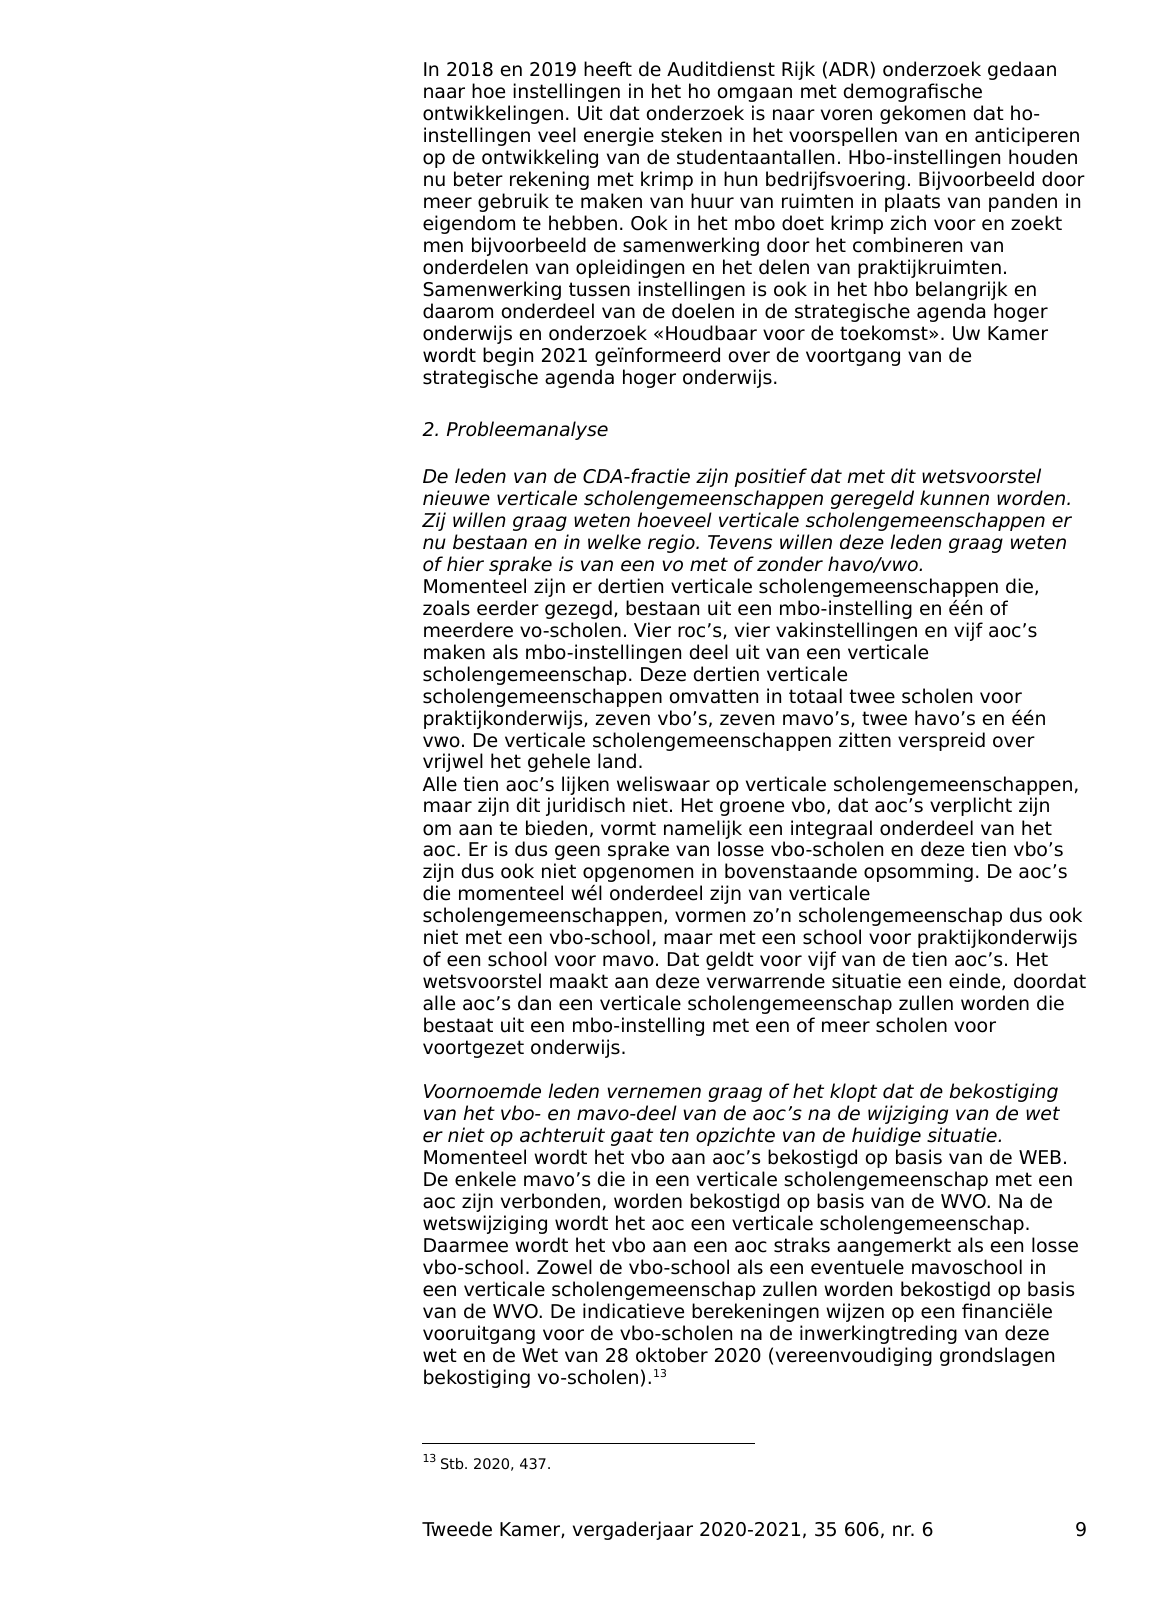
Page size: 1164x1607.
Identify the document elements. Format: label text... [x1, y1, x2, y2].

text Stb. 2020, 437. [422, 1452, 1087, 1474]
text In 2018 en 2019 heeft de Auditdienst Rijk (ADR) onderzoek gedaan naar hoe instellingen in het ho omgaan met demografische ontwikkelingen. Uit dat onderzoek is naar voren gekomen dat ho-instellingen veel energie steken in het voorspellen van en anticiperen op de ontwikkeling van de studentaantallen. Hbo-instellingen houden nu beter rekening met krimp in hun bedrijfsvoering. Bijvoorbeeld door meer gebruik te maken van huur van ruimten in plaats van panden in eigendom te hebben. Ook in het mbo doet krimp zich voor en zoekt men bijvoorbeeld de samenwerking door het combineren van onderdelen van opleidingen en het delen van praktijkruimten. [422, 59, 1087, 279]
subtitle 2. Probleemanalyse [422, 419, 1087, 441]
text Voornoemde leden vernemen graag of het klopt dat de bekostiging van het vbo- en mavo-deel van de aoc’s na de wijziging van de wet er niet op achteruit gaat ten opzichte van de huidige situatie. [422, 1081, 1087, 1147]
text De leden van de CDA-fractie zijn positief dat met dit wetsvoorstel nieuwe verticale scholengemeenschappen geregeld kunnen worden. Zij willen graag weten hoeveel verticale scholengemeenschappen er nu bestaan en in welke regio. Tevens willen deze leden graag weten of hier sprake is van een vo met of zonder havo/vwo. [422, 466, 1087, 576]
text Momenteel zijn er dertien verticale scholengemeenschappen die, zoals eerder gezegd, bestaan uit een mbo-instelling en één of meerdere vo-scholen. Vier roc’s, vier vakinstellingen en vijf aoc’s maken als mbo-instellingen deel uit van een verticale scholengemeenschap. Deze dertien verticale scholengemeenschappen omvatten in totaal twee scholen voor praktijkonderwijs, zeven vbo’s, zeven mavo’s, twee havo’s en één vwo. De verticale scholengemeenschappen zitten verspreid over vrijwel het gehele land. [422, 576, 1087, 773]
text Momenteel wordt het vbo aan aoc’s bekostigd op basis van de WEB. De enkele mavo’s die in een verticale scholengemeenschap met een aoc zijn verbonden, worden bekostigd op basis van de WVO. Na de wetswijziging wordt het aoc een verticale scholengemeenschap. Daarmee wordt het vbo aan een aoc straks aangemerkt als een losse vbo-school. Zowel de vbo-school als een eventuele mavoschool in een verticale scholengemeenschap zullen worden bekostigd op basis van de WVO. De indicatieve berekeningen wijzen op een financiële vooruitgang voor de vbo-scholen na de inwerkingtreding van deze wet en de Wet van 28 oktober 2020 (vereenvoudiging grondslagen bekostiging vo-scholen). [422, 1147, 1087, 1389]
text Alle tien aoc’s lijken weliswaar op verticale scholengemeenschappen, maar zijn dit juridisch niet. Het groene vbo, dat aoc’s verplicht zijn om aan te bieden, vormt namelijk een integraal onderdeel van het aoc. Er is dus geen sprake van losse vbo-scholen en deze tien vbo’s zijn dus ook niet opgenomen in bovenstaande opsomming. De aoc’s die momenteel wél onderdeel zijn van verticale scholengemeenschappen, vormen zo’n scholengemeenschap dus ook niet met een vbo-school, maar met een school voor praktijkonderwijs of een school voor mavo. Dat geldt voor vijf van de tien aoc’s. Het wetsvoorstel maakt aan deze verwarrende situatie een einde, doordat alle aoc’s dan een verticale scholengemeenschap zullen worden die bestaat uit een mbo-instelling met een of meer scholen voor voortgezet onderwijs. [422, 773, 1087, 1059]
text Samenwerking tussen instellingen is ook in het hbo belangrijk en daarom onderdeel van de doelen in de strategische agenda hoger onderwijs en onderzoek «Houdbaar voor de toekomst». Uw Kamer wordt begin 2021 geïnformeerd over de voortgang van de strategische agenda hoger onderwijs. [422, 279, 1087, 389]
